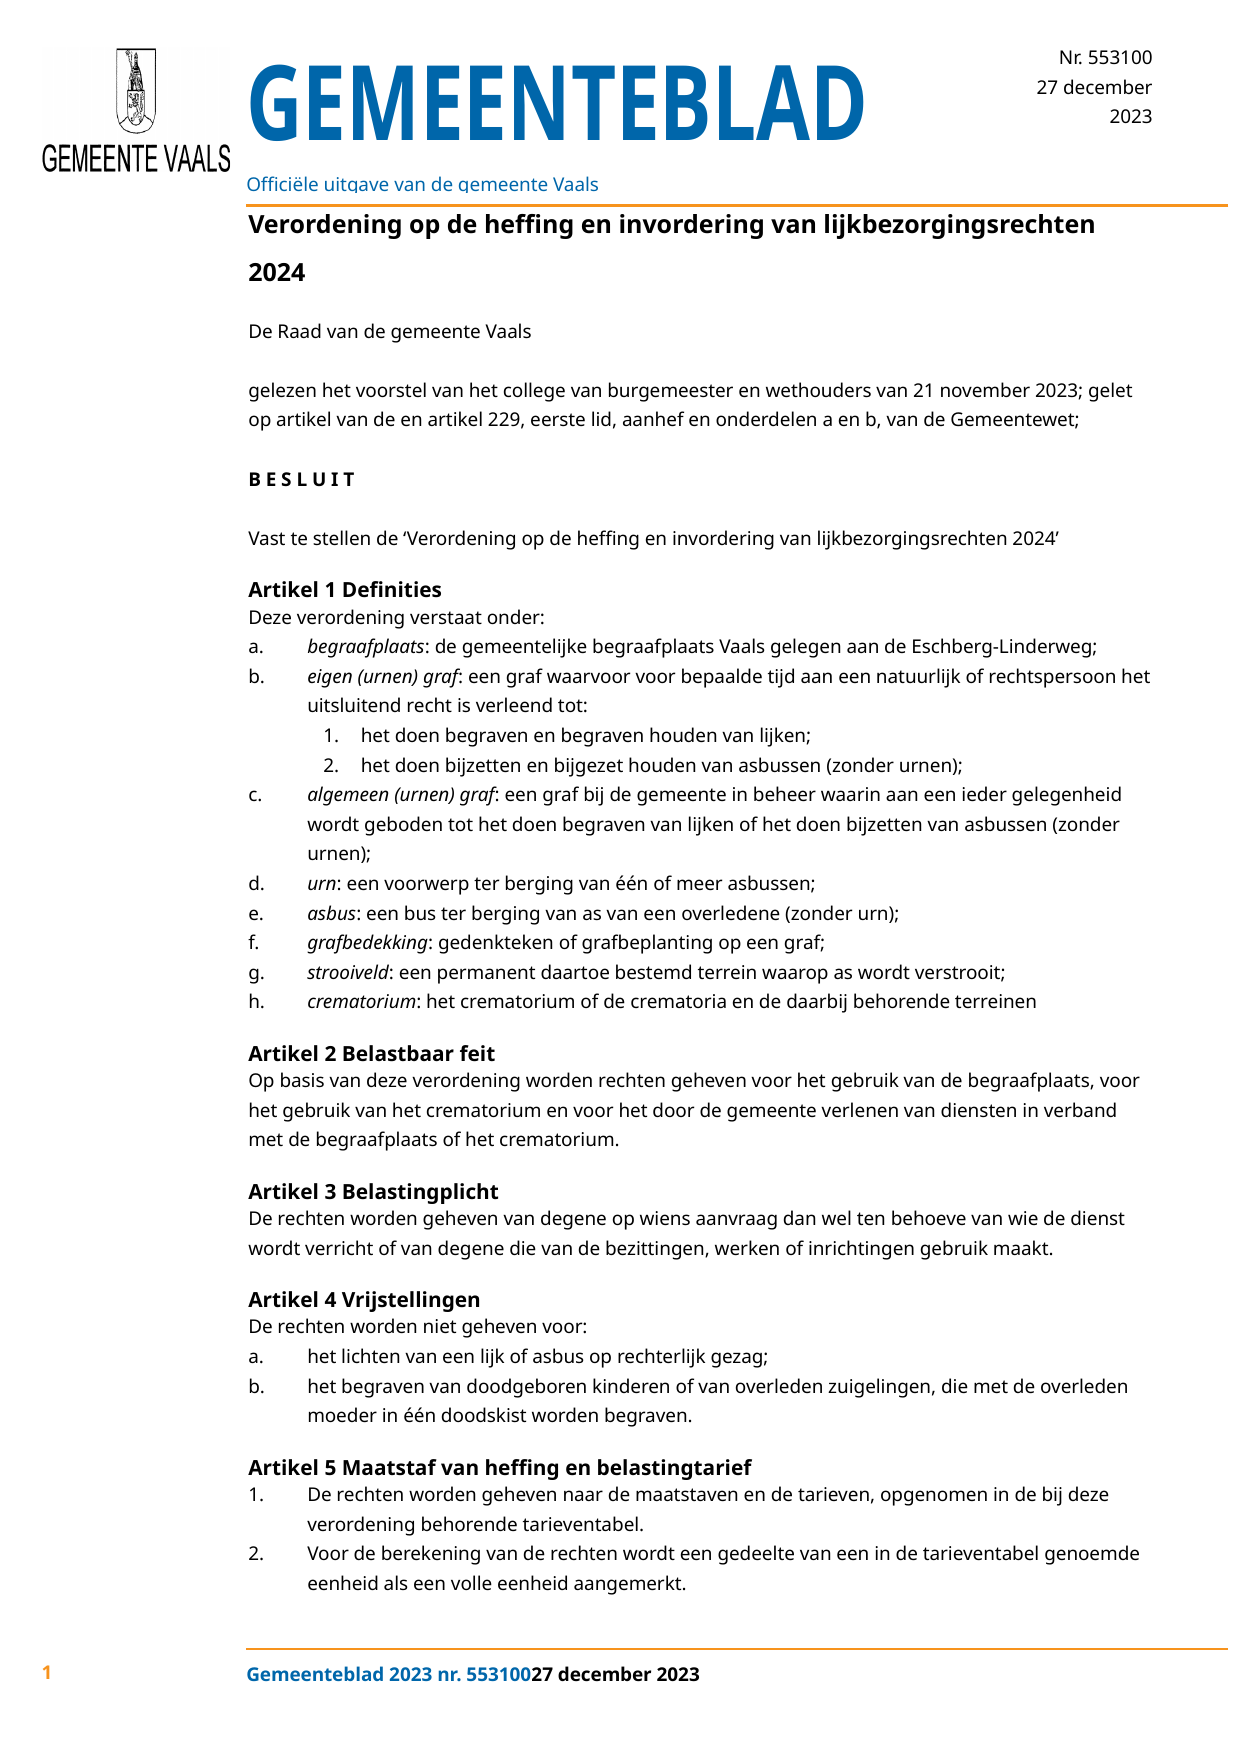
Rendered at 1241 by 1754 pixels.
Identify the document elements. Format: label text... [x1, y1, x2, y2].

picture [41, 47, 231, 172]
text Artikel 1 Definities [248, 575, 1152, 604]
list asbus: een bus ter berging van as van een overledene (zonder urn); [248, 900, 1152, 925]
text Artikel 4 Vrijstellingen [248, 1285, 1152, 1314]
list het begraven van doodgeboren kinderen of van overleden zuigelingen, die met de overleden moeder in één doodskist worden begraven. [248, 1373, 1152, 1428]
list urn: een voorwerp ter berging van één of meer asbussen; [248, 870, 1152, 896]
list strooiveld: een permanent daartoe bestemd terrein waarop as wordt verstrooit; [248, 959, 1152, 984]
list grafbedekking: gedenkteken of grafbeplanting op een graf; [248, 929, 1152, 955]
list crematorium: het crematorium of de crematoria en de daarbij behorende terreinen [248, 988, 1152, 1014]
text gelezen het voorstel van het college van burgemeester en wethouders van 21 november 2023; gelet op artikel van de en artikel 229, eerste lid, aanhef en onderdelen a en b, van de Gemeentewet; [248, 377, 1152, 432]
text De rechten worden geheven van degene op wiens aanvraag dan wel ten behoeve van wie de dienst wordt verricht of van degene die van de bezittingen, werken of inrichtingen gebruik maakt. [248, 1205, 1152, 1261]
text Deze verordening verstaat onder: [248, 604, 1152, 629]
list algemeen (urnen) graf: een graf bij de gemeente in beheer waarin aan een ieder gelegenheid wordt geboden tot het doen begraven van lijken of het doen bijzetten van asbussen (zonder urnen); [248, 781, 1152, 866]
list Voor de berekening van de rechten wordt een gedeelte van een in de tarieventabel genoemde eenheid als een volle eenheid aangemerkt. [248, 1541, 1152, 1596]
list het doen bijzetten en bijgezet houden van asbussen (zonder urnen); [323, 752, 1152, 777]
text Artikel 2 Belastbaar feit [248, 1039, 1152, 1067]
text De Raad van de gemeente Vaals [248, 318, 1152, 344]
text Op basis van deze verordening worden rechten geheven voor het gebruik van de begraafplaats, voor het gebruik van het crematorium en voor het door de gemeente verlenen van diensten in verband met de begraafplaats of het crematorium. [248, 1067, 1152, 1152]
text Vast te stellen de ‘Verordening op de heffing en invordering van lijkbezorgingsrechten 2024’ [248, 525, 1152, 551]
text Artikel 3 Belastingplicht [248, 1177, 1152, 1205]
text De rechten worden niet geheven voor: [248, 1314, 1152, 1339]
list De rechten worden geheven naar de maatstaven en de tarieven, opgenomen in de bij deze verordening behorende tarieventabel. [248, 1481, 1152, 1537]
text B E S L U I T [248, 466, 1152, 492]
list eigen (urnen) graf: een graf waarvoor voor bepaalde tijd aan een natuurlijk of rechtspersoon het uitsluitend recht is verleend tot: [248, 663, 1152, 718]
text Artikel 5 Maatstaf van heffing en belastingtarief [248, 1453, 1152, 1481]
text Verordening op de heffing en invordering van lijkbezorgingsrechten 2024 [248, 207, 1152, 288]
list het doen begraven en begraven houden van lijken; [323, 722, 1152, 748]
list begraafplaats: de gemeentelijke begraafplaats Vaals gelegen aan de Eschberg-Linderweg; [248, 633, 1152, 659]
list het lichten van een lijk of asbus op rechterlijk gezag; [248, 1343, 1152, 1369]
